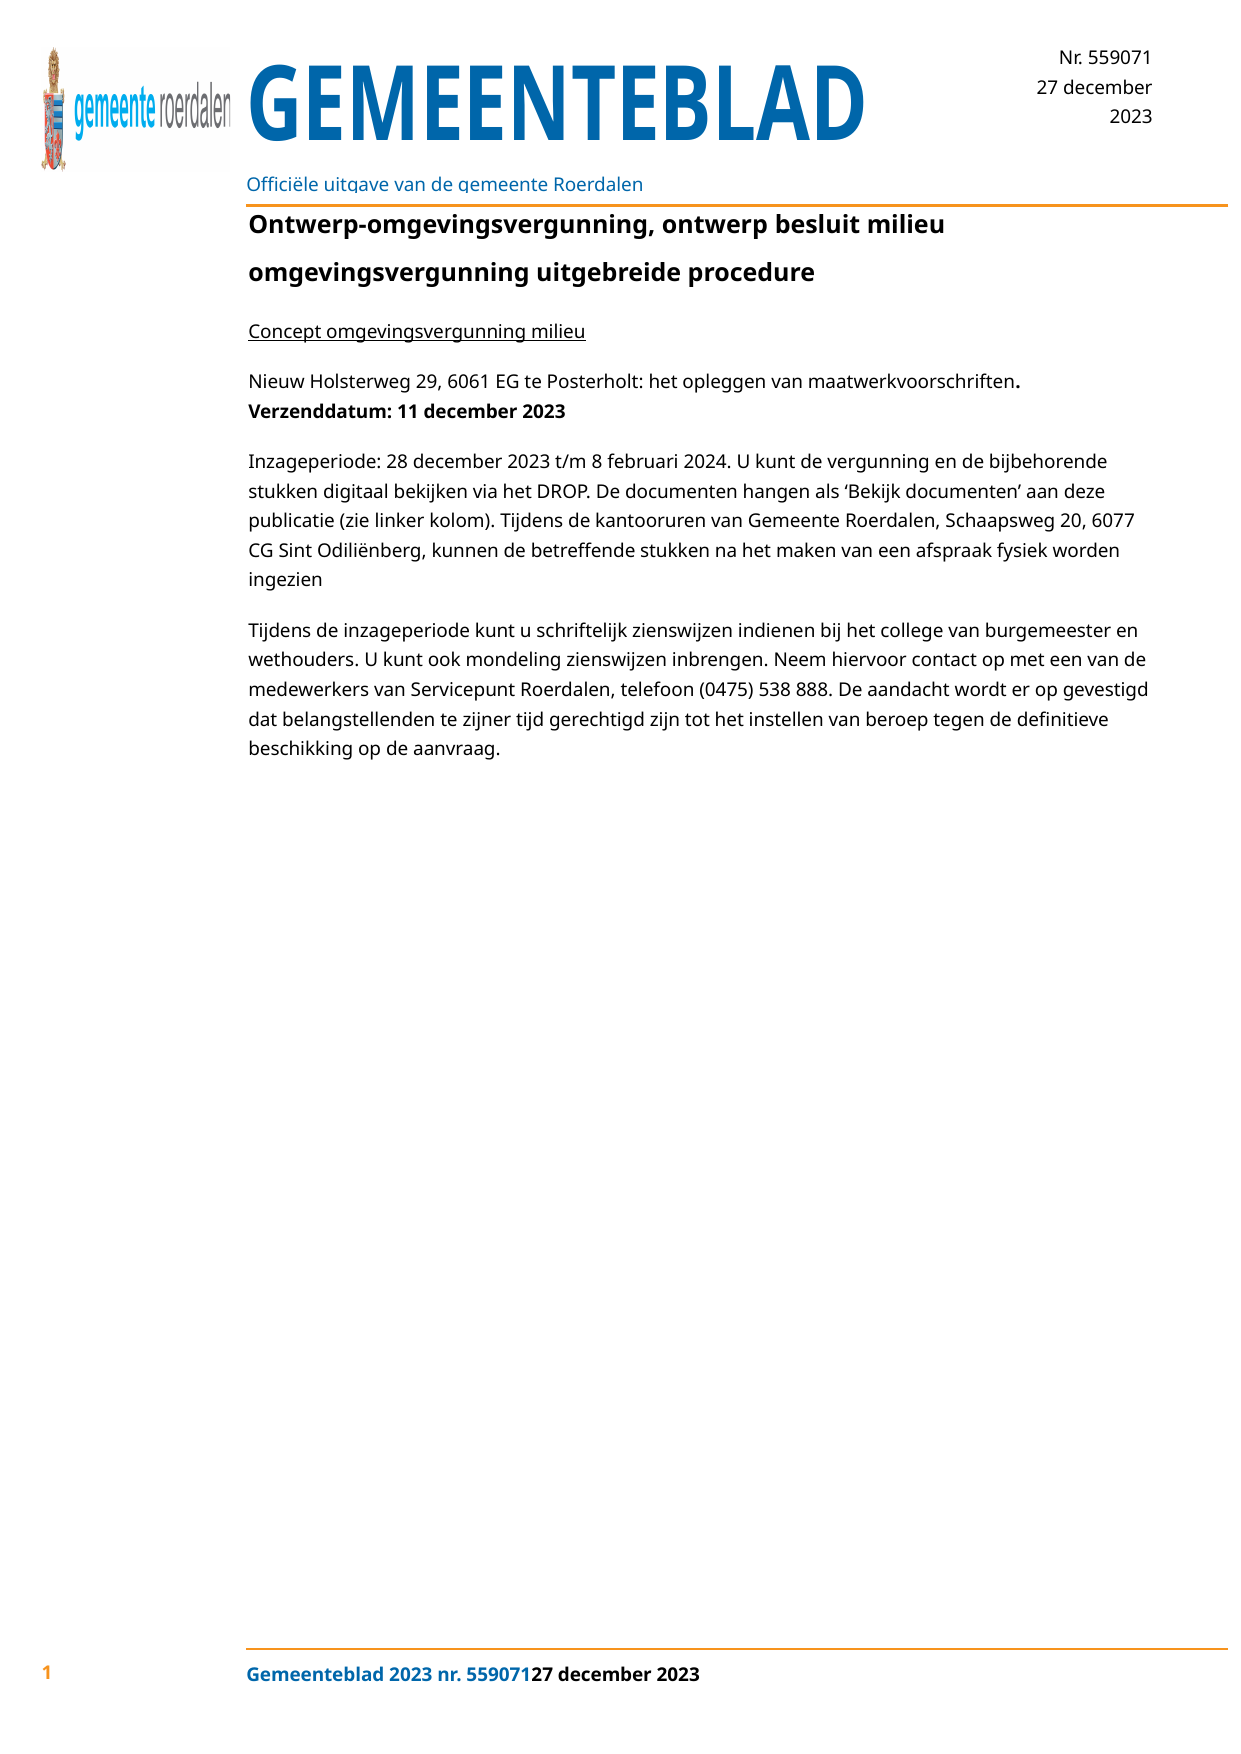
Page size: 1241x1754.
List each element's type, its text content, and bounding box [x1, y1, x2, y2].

text Ontwerp-omgevingsvergunning, ontwerp besluit milieu omgevingsvergunning uitgebreide procedure [248, 207, 1152, 288]
text Concept omgevingsvergunning milieu [248, 318, 1152, 344]
text Inzageperiode: 28 december 2023 t/m 8 februari 2024. U kunt de vergunning en de bijbehorende stukken digitaal bekijken via het DROP. De documenten hangen als ‘Bekijk documenten’ aan deze publicatie (zie linker kolom). Tijdens de kantooruren van Gemeente Roerdalen, Schaapsweg 20, 6077 CG Sint Odiliënberg, kunnen de betreffende stukken na het maken van een afspraak fysiek worden ingezien [248, 448, 1152, 592]
picture [41, 47, 231, 172]
text Tijdens de inzageperiode kunt u schriftelijk zienswijzen indienen bij het college van burgemeester en wethouders. U kunt ook mondeling zienswijzen inbrengen. Neem hiervoor contact op met een van de medewerkers van Servicepunt Roerdalen, telefoon (0475) 538 888. De aandacht wordt er op gevestigd dat belangstellenden te zijner tijd gerechtigd zijn tot het instellen van beroep tegen de definitieve beschikking op de aanvraag. [248, 617, 1152, 761]
text Nieuw Holsterweg 29, 6061 EG te Posterholt: het opleggen van maatwerkvoorschriften. Verzenddatum: 11 december 2023 [248, 368, 1152, 424]
